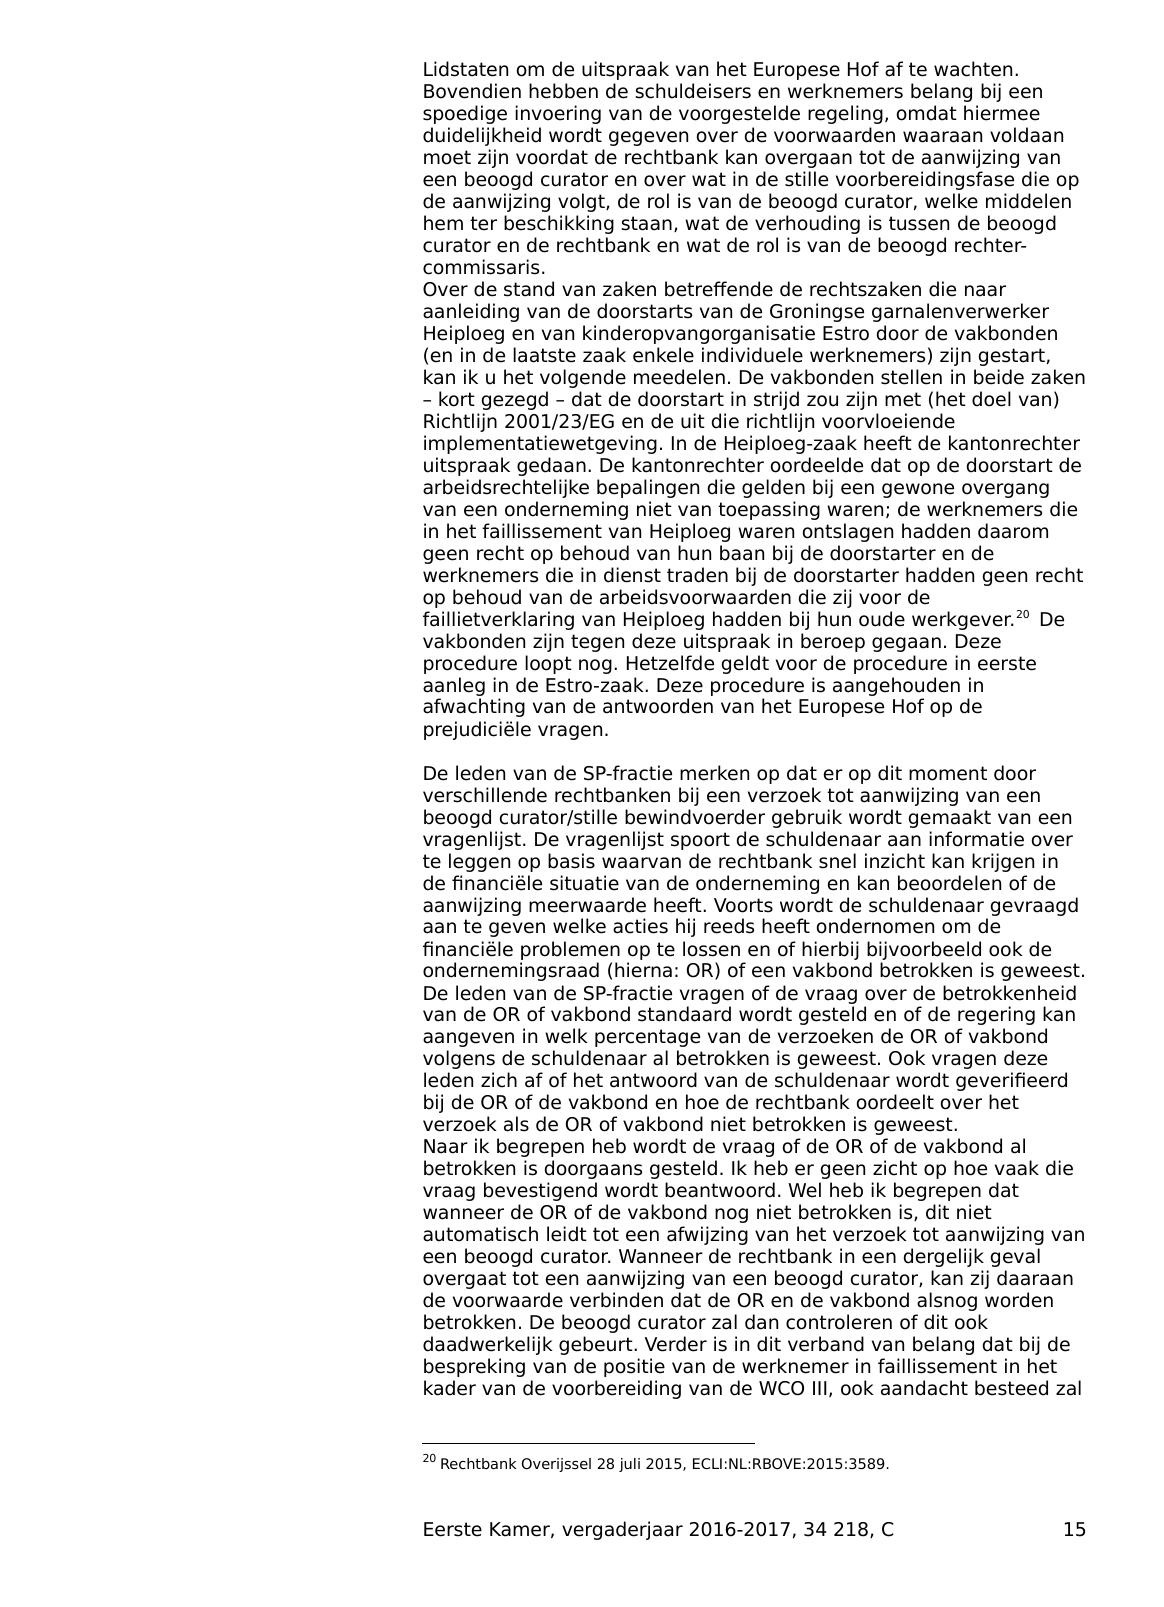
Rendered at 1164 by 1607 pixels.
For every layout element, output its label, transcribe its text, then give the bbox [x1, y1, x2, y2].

text Rechtbank Overijssel 28 juli 2015, ECLI:NL:RBOVE:2015:3589. [422, 1452, 1087, 1474]
text Naar ik begrepen heb wordt de vraag of de OR of de vakbond al betrokken is doorgaans gesteld. Ik heb er geen zicht op hoe vaak die vraag bevestigend wordt beantwoord. Wel heb ik begrepen dat wanneer de OR of de vakbond nog niet betrokken is, dit niet automatisch leidt tot een afwijzing van het verzoek tot aanwijzing van een beoogd curator. Wanneer de rechtbank in een dergelijk geval overgaat tot een aanwijzing van een beoogd curator, kan zij daaraan de voorwaarde verbinden dat de OR en de vakbond alsnog worden betrokken. De beoogd curator zal dan controleren of dit ook daadwerkelijk gebeurt. Verder is in dit verband van belang dat bij de bespreking van de positie van de werknemer in faillissement in het kader van de voorbereiding van de WCO III, ook aandacht besteed zal [422, 1136, 1087, 1400]
text Over de stand van zaken betreffende de rechtszaken die naar aanleiding van de doorstarts van de Groningse garnalenverwerker Heiploeg en van kinderopvangorganisatie Estro door de vakbonden (en in de laatste zaak enkele individuele werknemers) zijn gestart, kan ik u het volgende meedelen. De vakbonden stellen in beide zaken – kort gezegd – dat de doorstart in strijd zou zijn met (het doel van) Richtlijn 2001/23/EG en de uit die richtlijn voorvloeiende implementatiewetgeving. In de Heiploeg-zaak heeft de kantonrechter uitspraak gedaan. De kantonrechter oordeelde dat op de doorstart de arbeidsrechtelijke bepalingen die gelden bij een gewone overgang van een onderneming niet van toepassing waren; de werknemers die in het faillissement van Heiploeg waren ontslagen hadden daarom geen recht op behoud van hun baan bij de doorstarter en de werknemers die in dienst traden bij de doorstarter hadden geen recht op behoud van de arbeidsvoorwaarden die zij voor de faillietverklaring van Heiploeg hadden bij hun oude werkgever. De vakbonden zijn tegen deze uitspraak in beroep gegaan. Deze procedure loopt nog. Hetzelfde geldt voor de procedure in eerste aanleg in de Estro-zaak. Deze procedure is aangehouden in afwachting van de antwoorden van het Europese Hof op de prejudiciële vragen. [422, 279, 1087, 740]
text De leden van de SP-fractie merken op dat er op dit moment door verschillende rechtbanken bij een verzoek tot aanwijzing van een beoogd curator/stille bewindvoerder gebruik wordt gemaakt van een vragenlijst. De vragenlijst spoort de schuldenaar aan informatie over te leggen op basis waarvan de rechtbank snel inzicht kan krijgen in de financiële situatie van de onderneming en kan beoordelen of de aanwijzing meerwaarde heeft. Voorts wordt de schuldenaar gevraagd aan te geven welke acties hij reeds heeft ondernomen om de financiële problemen op te lossen en of hierbij bijvoorbeeld ook de ondernemingsraad (hierna: OR) of een vakbond betrokken is geweest. De leden van de SP-fractie vragen of de vraag over de betrokkenheid van de OR of vakbond standaard wordt gesteld en of de regering kan aangeven in welk percentage van de verzoeken de OR of vakbond volgens de schuldenaar al betrokken is geweest. Ook vragen deze leden zich af of het antwoord van de schuldenaar wordt geverifieerd bij de OR of de vakbond en hoe de rechtbank oordeelt over het verzoek als de OR of vakbond niet betrokken is geweest. [422, 763, 1087, 1136]
text Lidstaten om de uitspraak van het Europese Hof af te wachten. Bovendien hebben de schuldeisers en werknemers belang bij een spoedige invoering van de voorgestelde regeling, omdat hiermee duidelijkheid wordt gegeven over de voorwaarden waaraan voldaan moet zijn voordat de rechtbank kan overgaan tot de aanwijzing van een beoogd curator en over wat in de stille voorbereidingsfase die op de aanwijzing volgt, de rol is van de beoogd curator, welke middelen hem ter beschikking staan, wat de verhouding is tussen de beoogd curator en de rechtbank en wat de rol is van de beoogd rechter-commissaris. [422, 59, 1087, 279]
